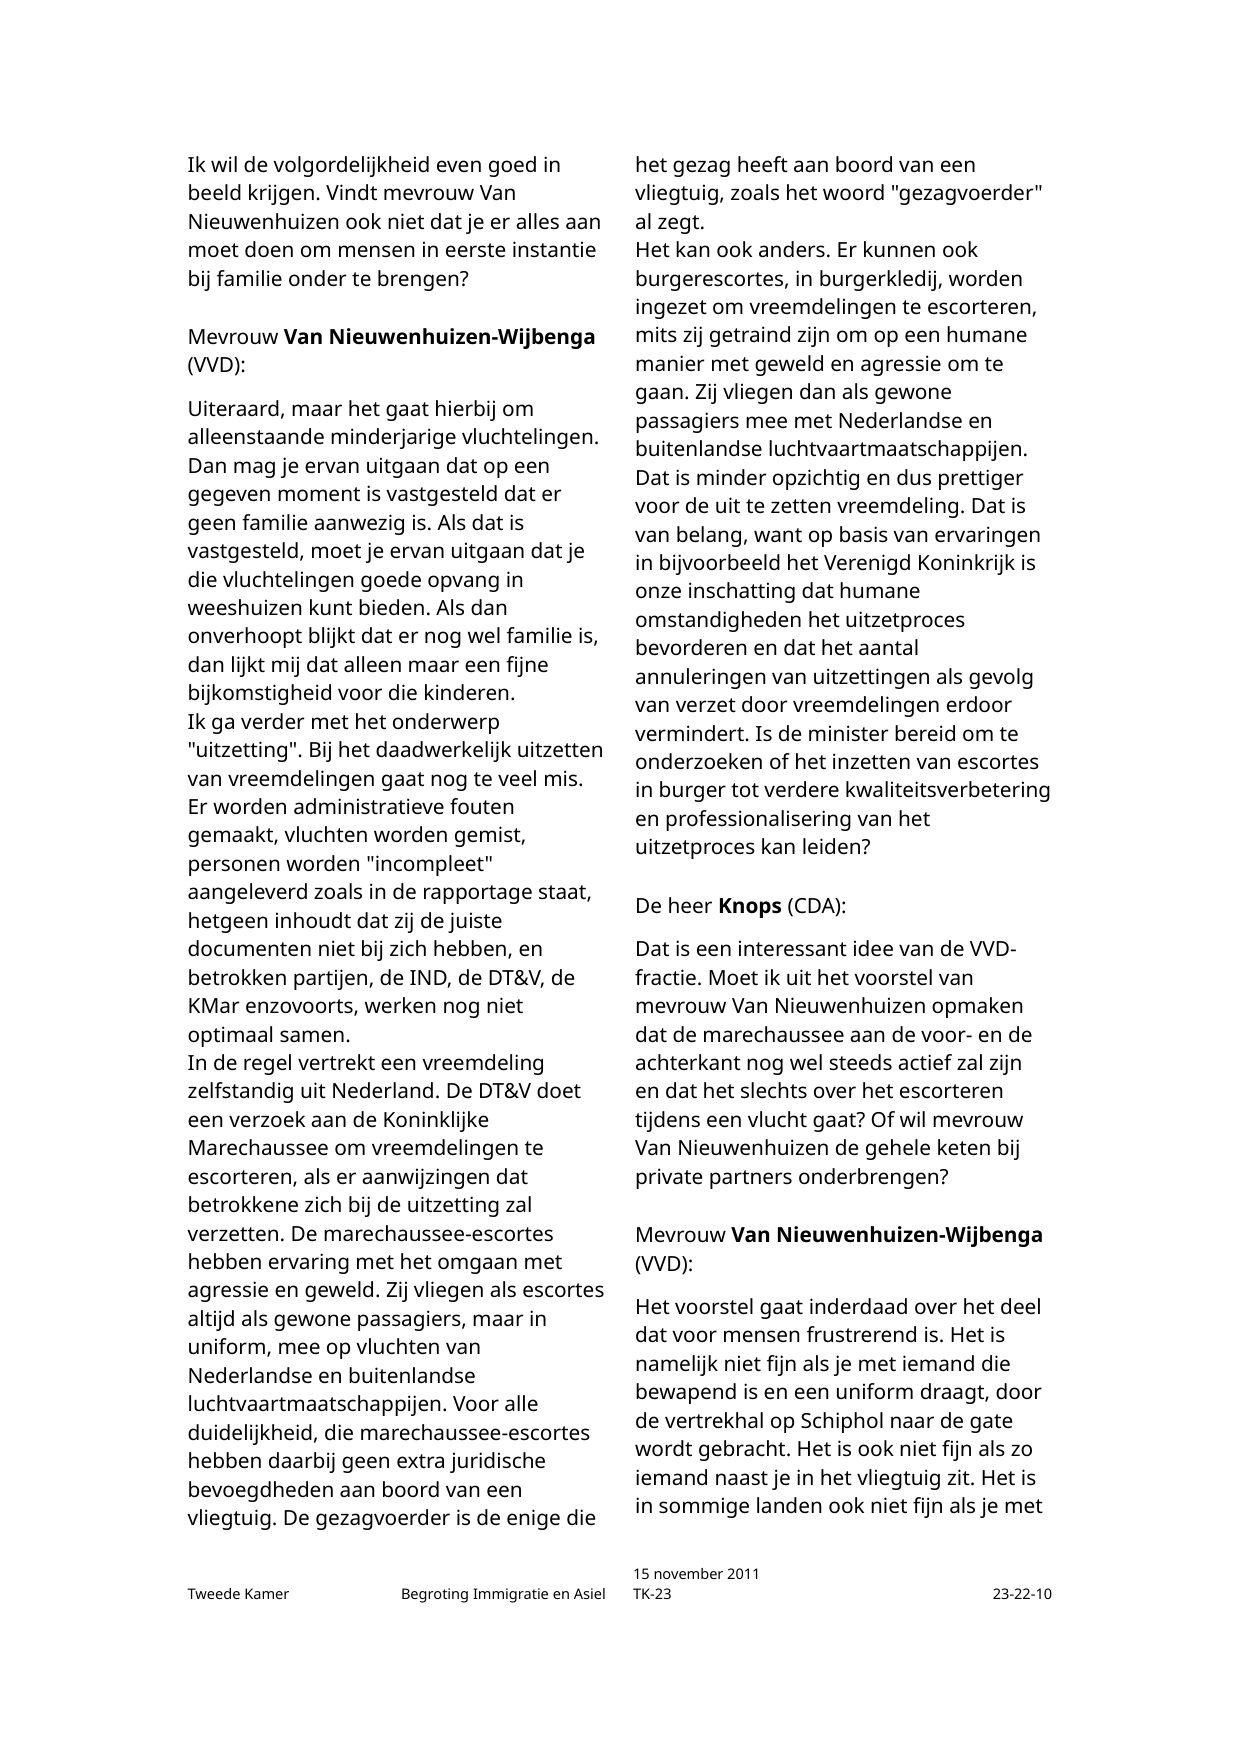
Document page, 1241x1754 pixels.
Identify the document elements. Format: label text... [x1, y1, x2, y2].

text In de regel vertrekt een vreemdeling zelfstandig uit Nederland. De DT&V doet een verzoek aan de Koninklijke Marechaussee om vreemdelingen te escorteren, als er aanwijzingen dat betrokkene zich bij de uitzetting zal verzetten. De marechaussee-escortes hebben ervaring met het omgaan met agressie en geweld. Zij vliegen als escortes altijd als gewone passagiers, maar in uniform, mee op vluchten van Nederlandse en buitenlandse luchtvaartmaatschappijen. Voor alle duidelijkheid, die marechaussee-escortes hebben daarbij geen extra juridische bevoegdheden aan boord van een vliegtuig. De gezagvoerder is de enige die [187, 1048, 605, 1532]
text Het kan ook anders. Er kunnen ook burgerescortes, in burgerkledij, worden ingezet om vreemdelingen te escorteren, mits zij getraind zijn om op een humane manier met geweld en agressie om te gaan. Zij vliegen dan als gewone passagiers mee met Nederlandse en buitenlandse luchtvaartmaatschappijen. Dat is minder opzichtig en dus prettiger voor de uit te zetten vreemdeling. Dat is van belang, want op basis van ervaringen in bijvoorbeeld het Verenigd Koninkrijk is onze inschatting dat humane omstandigheden het uitzetproces bevorderen en dat het aantal annuleringen van uitzettingen als gevolg van verzet door vreemdelingen erdoor vermindert. Is de minister bereid om te onderzoeken of het inzetten van escortes in burger tot verdere kwaliteitsverbetering en professionalisering van het uitzetproces kan leiden? [635, 235, 1053, 861]
text Dat is een interessant idee van de VVD-fractie. Moet ik uit het voorstel van mevrouw Van Nieuwenhuizen opmaken dat de marechaussee aan de voor- en de achterkant nog wel steeds actief zal zijn en dat het slechts over het escorteren tijdens een vlucht gaat? Of wil mevrouw Van Nieuwenhuizen de gehele keten bij private partners onderbrengen? [635, 934, 1053, 1190]
text Ik ga verder met het onderwerp "uitzetting". Bij het daadwerkelijk uitzetten van vreemdelingen gaat nog te veel mis. Er worden administratieve fouten gemaakt, vluchten worden gemist, personen worden "incompleet" aangeleverd zoals in de rapportage staat, hetgeen inhoudt dat zij de juiste documenten niet bij zich hebben, en betrokken partijen, de IND, de DT&V, de KMar enzovoorts, werken nog niet optimaal samen. [187, 707, 605, 1048]
text Mevrouw Van Nieuwenhuizen-Wijbenga (VVD): [187, 322, 605, 379]
text Uiteraard, maar het gaat hierbij om alleenstaande minderjarige vluchtelingen. Dan mag je ervan uitgaan dat op een gegeven moment is vastgesteld dat er geen familie aanwezig is. Als dat is vastgesteld, moet je ervan uitgaan dat je die vluchtelingen goede opvang in weeshuizen kunt bieden. Als dan onverhoopt blijkt dat er nog wel familie is, dan lijkt mij dat alleen maar een fijne bijkomstigheid voor die kinderen. [187, 394, 605, 707]
text het gezag heeft aan boord van een vliegtuig, zoals het woord "gezagvoerder" al zegt. [635, 150, 1053, 235]
text Mevrouw Van Nieuwenhuizen-Wijbenga (VVD): [635, 1220, 1053, 1277]
text De heer Knops (CDA): [635, 891, 1053, 919]
text Ik wil de volgordelijkheid even goed in beeld krijgen. Vindt mevrouw Van Nieuwenhuizen ook niet dat je er alles aan moet doen om mensen in eerste instantie bij familie onder te brengen? [187, 150, 605, 292]
text Het voorstel gaat inderdaad over het deel dat voor mensen frustrerend is. Het is namelijk niet fijn als je met iemand die bewapend is en een uniform draagt, door de vertrekhal op Schiphol naar de gate wordt gebracht. Het is ook niet fijn als zo iemand naast je in het vliegtuig zit. Het is in sommige landen ook niet fijn als je met [635, 1292, 1053, 1520]
